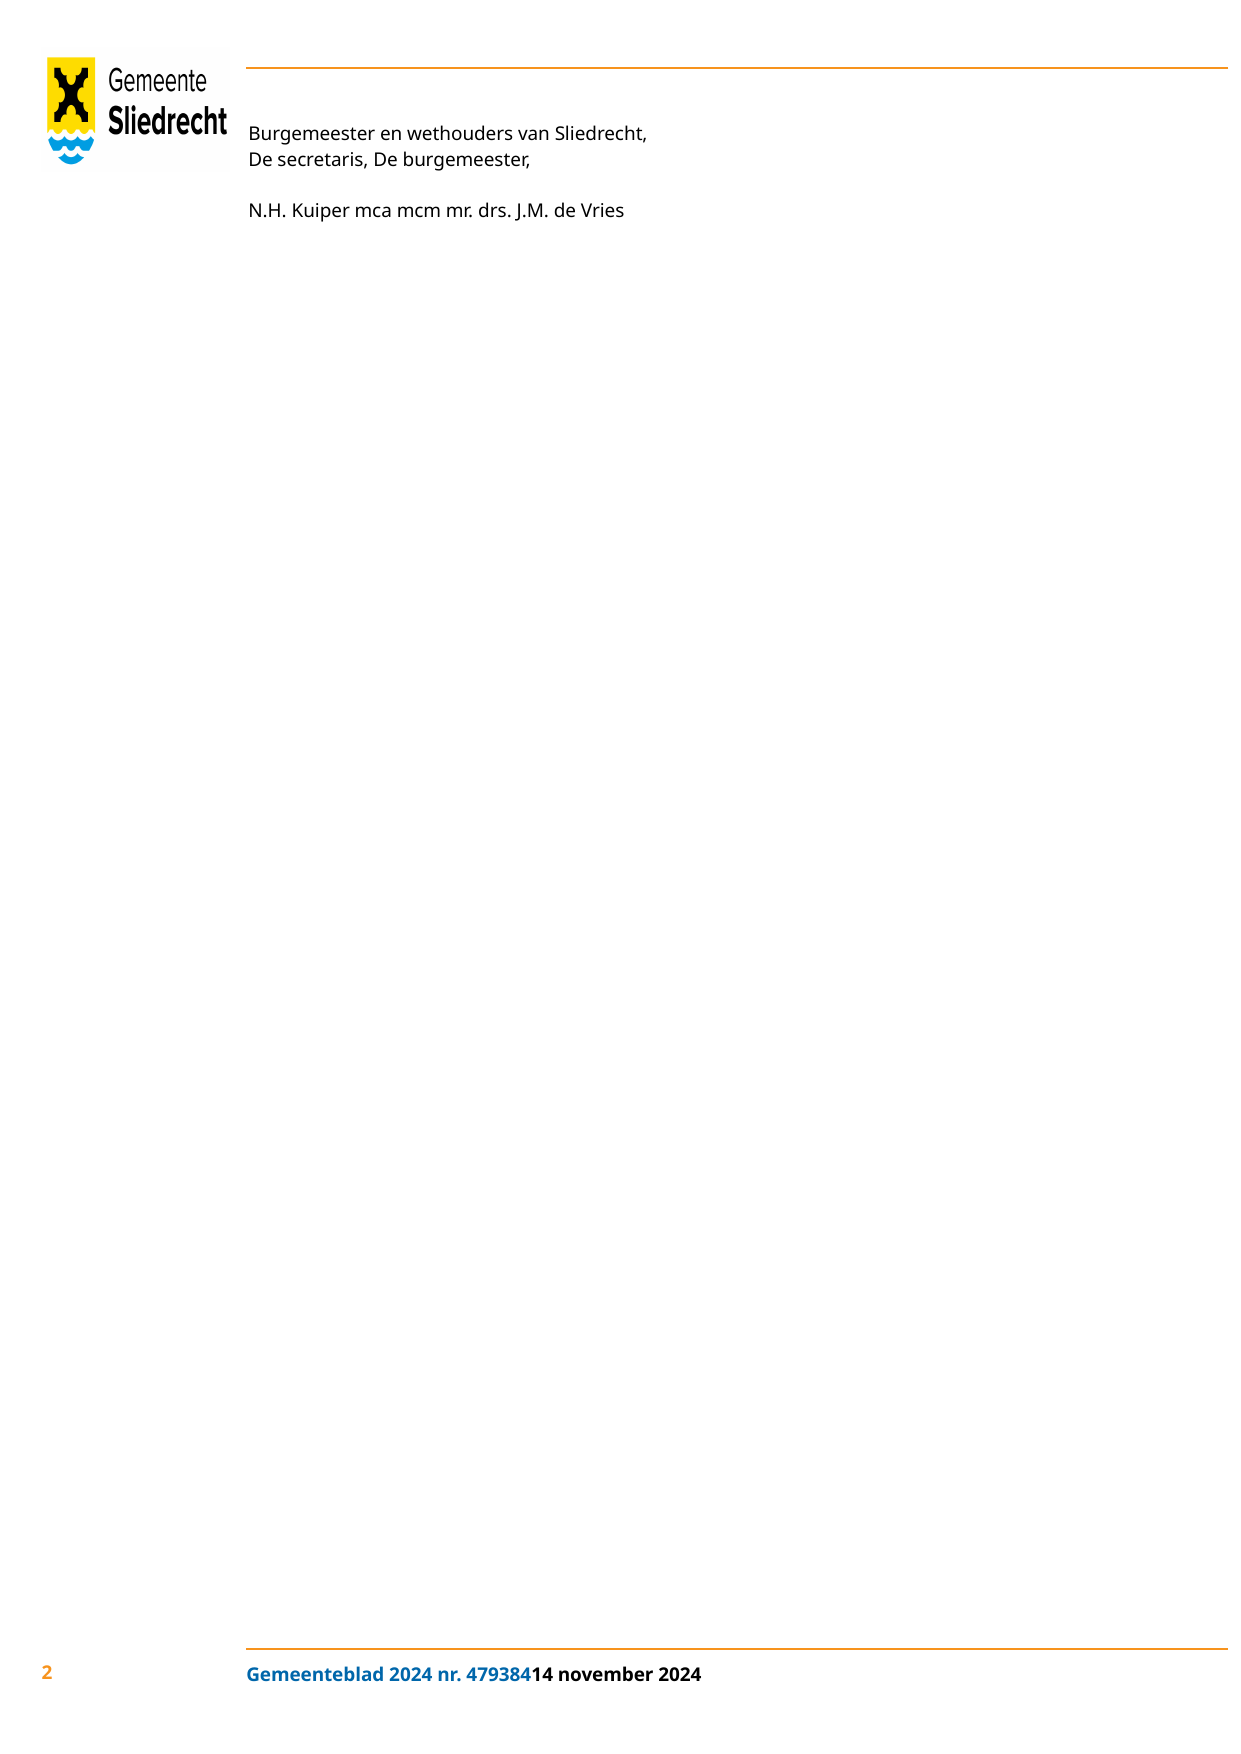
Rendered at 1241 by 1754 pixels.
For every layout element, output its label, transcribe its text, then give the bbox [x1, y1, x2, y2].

text Burgemeester en wethouders van Sliedrecht, [248, 121, 1152, 146]
picture [41, 47, 231, 172]
text De secretaris, De burgemeester, [248, 146, 1152, 172]
text N.H. Kuiper mca mcm mr. drs. J.M. de Vries [248, 198, 1152, 223]
